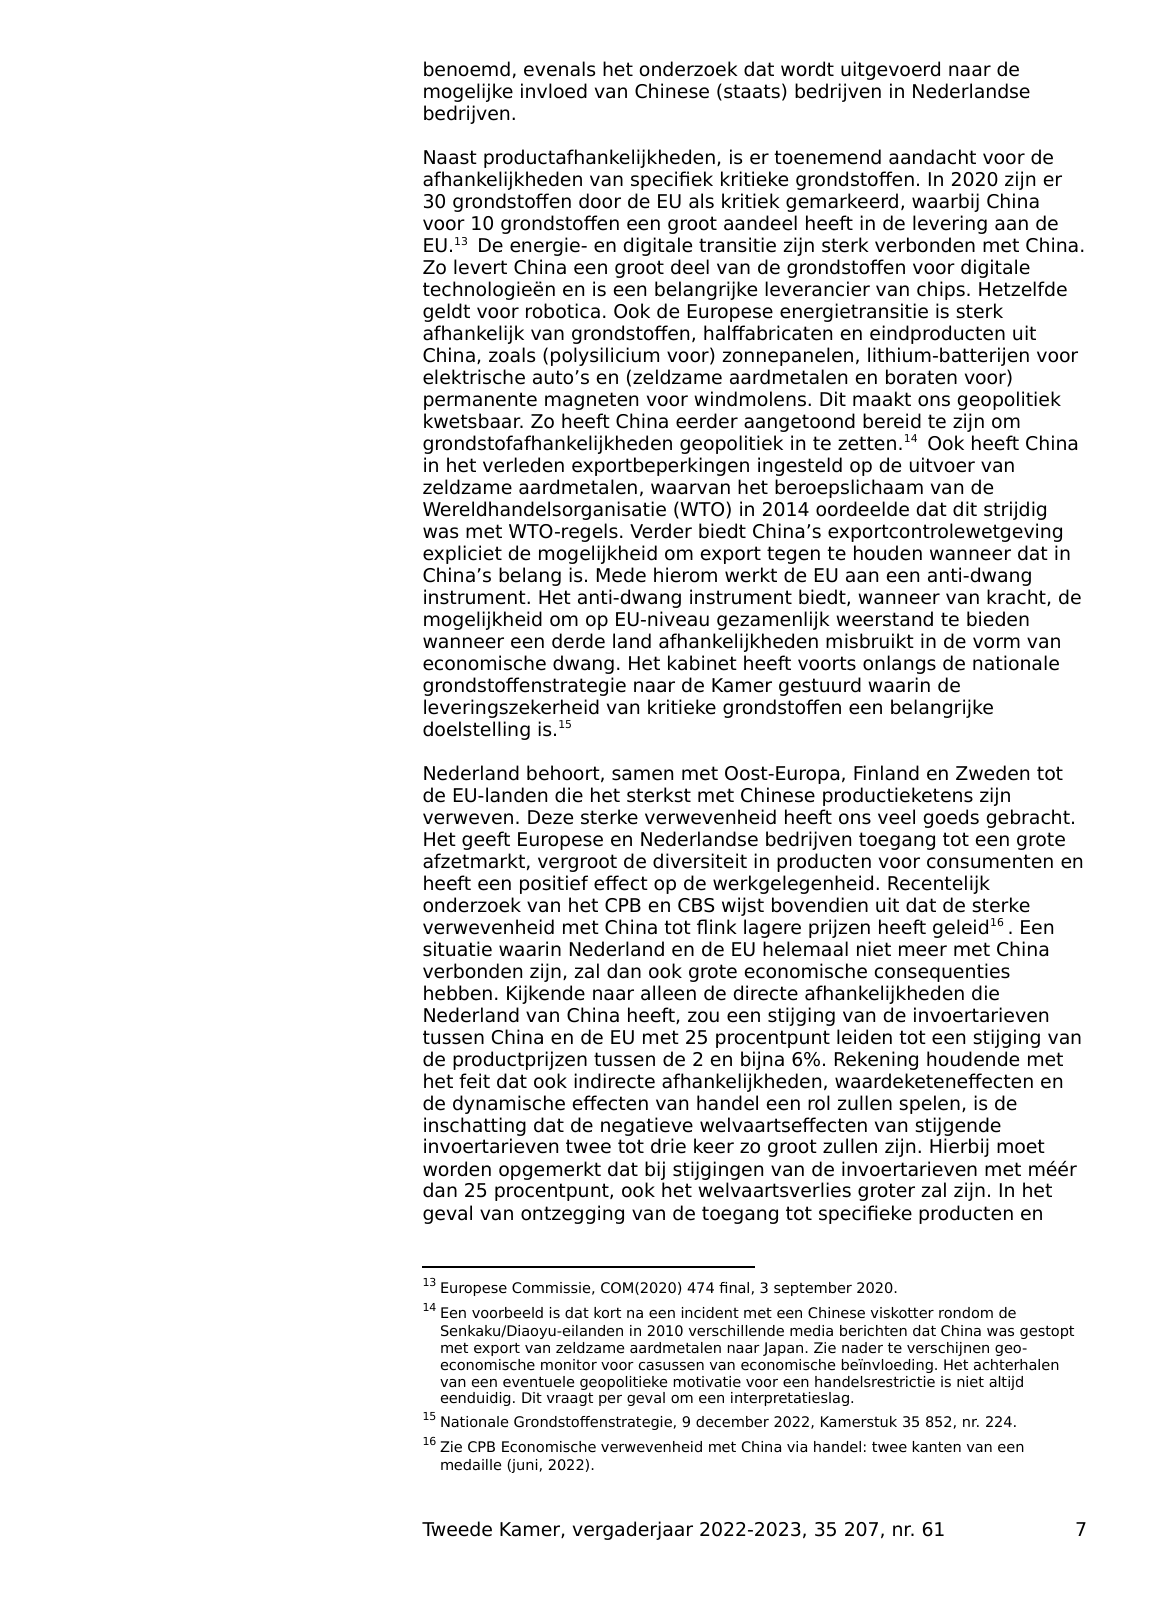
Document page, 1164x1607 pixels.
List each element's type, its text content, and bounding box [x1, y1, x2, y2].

text Nederland behoort, samen met Oost-Europa, Finland en Zweden tot de EU-landen die het sterkst met Chinese productieketens zijn verweven. Deze sterke verwevenheid heeft ons veel goeds gebracht. Het geeft Europese en Nederlandse bedrijven toegang tot een grote afzetmarkt, vergroot de diversiteit in producten voor consumenten en heeft een positief effect op de werkgelegenheid. Recentelijk onderzoek van het CPB en CBS wijst bovendien uit dat de sterke verwevenheid met China tot flink lagere prijzen heeft geleid. Een situatie waarin Nederland en de EU helemaal niet meer met China verbonden zijn, zal dan ook grote economische consequenties hebben. Kijkende naar alleen de directe afhankelijkheden die Nederland van China heeft, zou een stijging van de invoertarieven tussen China en de EU met 25 procentpunt leiden tot een stijging van de productprijzen tussen de 2 en bijna 6%. Rekening houdende met het feit dat ook indirecte afhankelijkheden, waardeketeneffecten en de dynamische effecten van handel een rol zullen spelen, is de inschatting dat de negatieve welvaartseffecten van stijgende invoertarieven twee tot drie keer zo groot zullen zijn. Hierbij moet worden opgemerkt dat bij stijgingen van de invoertarieven met méér dan 25 procentpunt, ook het welvaartsverlies groter zal zijn. In het geval van ontzegging van de toegang tot specifieke producten en [422, 763, 1087, 1224]
text Europese Commissie, COM(2020) 474 final, 3 september 2020. [422, 1276, 1087, 1298]
text Een voorbeeld is dat kort na een incident met een Chinese viskotter rondom de Senkaku/Diaoyu-eilanden in 2010 verschillende media berichten dat China was gestopt met export van zeldzame aardmetalen naar Japan. Zie nader te verschijnen geo-economische monitor voor casussen van economische beïnvloeding. Het achterhalen van een eventuele geopolitieke motivatie voor een handelsrestrictie is niet altijd eenduidig. Dit vraagt per geval om een interpretatieslag. [422, 1301, 1087, 1407]
text benoemd, evenals het onderzoek dat wordt uitgevoerd naar de mogelijke invloed van Chinese (staats) bedrijven in Nederlandse bedrijven. [422, 59, 1087, 125]
text Naast productafhankelijkheden, is er toenemend aandacht voor de afhankelijkheden van specifiek kritieke grondstoffen. In 2020 zijn er 30 grondstoffen door de EU als kritiek gemarkeerd, waarbij China voor 10 grondstoffen een groot aandeel heeft in de levering aan de EU. De energie- en digitale transitie zijn sterk verbonden met China. Zo levert China een groot deel van de grondstoffen voor digitale technologieën en is een belangrijke leverancier van chips. Hetzelfde geldt voor robotica. Ook de Europese energietransitie is sterk afhankelijk van grondstoffen, halffabricaten en eindproducten uit China, zoals (polysilicium voor) zonnepanelen, lithium-batterijen voor elektrische auto’s en (zeldzame aardmetalen en boraten voor) permanente magneten voor windmolens. Dit maakt ons geopolitiek kwetsbaar. Zo heeft China eerder aangetoond bereid te zijn om grondstofafhankelijkheden geopolitiek in te zetten. Ook heeft China in het verleden exportbeperkingen ingesteld op de uitvoer van zeldzame aardmetalen, waarvan het beroepslichaam van de Wereldhandelsorganisatie (WTO) in 2014 oordeelde dat dit strijdig was met WTO-regels. Verder biedt China’s exportcontrolewetgeving expliciet de mogelijkheid om export tegen te houden wanneer dat in China’s belang is. Mede hierom werkt de EU aan een anti-dwang instrument. Het anti-dwang instrument biedt, wanneer van kracht, de mogelijkheid om op EU-niveau gezamenlijk weerstand te bieden wanneer een derde land afhankelijkheden misbruikt in de vorm van economische dwang. Het kabinet heeft voorts onlangs de nationale grondstoffenstrategie naar de Kamer gestuurd waarin de leveringszekerheid van kritieke grondstoffen een belangrijke doelstelling is. [422, 147, 1087, 741]
text Nationale Grondstoffenstrategie, 9 december 2022, Kamerstuk 35 852, nr. 224. [422, 1410, 1087, 1432]
text Zie CPB Economische verwevenheid met China via handel: twee kanten van een medaille (juni, 2022). [422, 1435, 1087, 1474]
